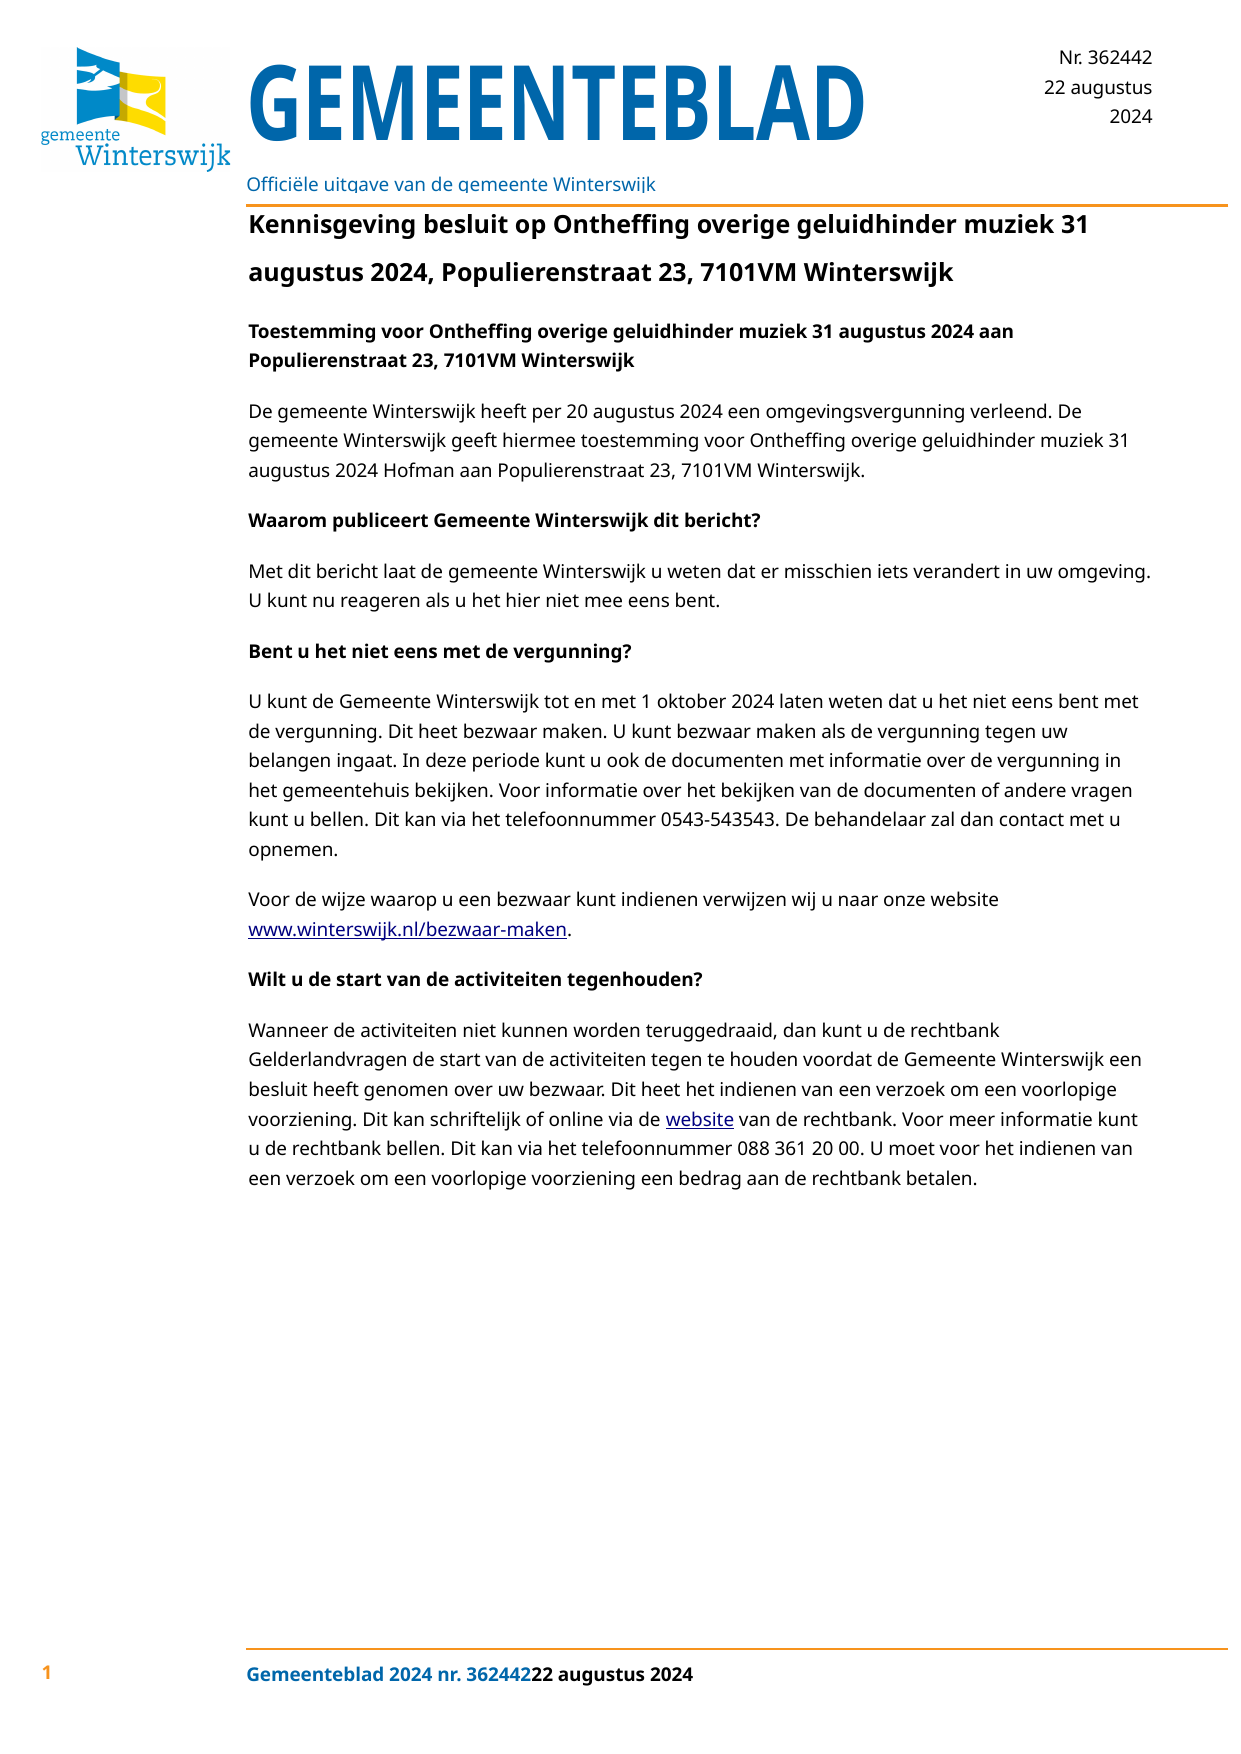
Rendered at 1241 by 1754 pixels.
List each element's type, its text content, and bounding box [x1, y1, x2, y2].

text Met dit bericht laat de gemeente Winterswijk u weten dat er misschien iets verandert in uw omgeving. U kunt nu reageren als u het hier niet mee eens bent. [248, 558, 1152, 613]
text De gemeente Winterswijk heeft per 20 augustus 2024 een omgevingsvergunning verleend. De gemeente Winterswijk geeft hiermee toestemming voor Ontheffing overige geluidhinder muziek 31 augustus 2024 Hofman aan Populierenstraat 23, 7101VM Winterswijk. [248, 398, 1152, 483]
text Waarom publiceert Gemeente Winterswijk dit bericht? [248, 507, 1152, 533]
text U kunt de Gemeente Winterswijk tot en met 1 oktober 2024 laten weten dat u het niet eens bent met de vergunning. Dit heet bezwaar maken. U kunt bezwaar maken als de vergunning tegen uw belangen ingaat. In deze periode kunt u ook de documenten met informatie over de vergunning in het gemeentehuis bekijken. Voor informatie over het bekijken van de documenten of andere vragen kunt u bellen. Dit kan via het telefoonnummer 0543-543543. De behandelaar zal dan contact met u opnemen. [248, 688, 1152, 862]
text Wilt u de start van de activiteiten tegenhouden? [248, 967, 1152, 992]
picture [41, 47, 231, 172]
text Toestemming voor Ontheffing overige geluidhinder muziek 31 augustus 2024 aan Populierenstraat 23, 7101VM Winterswijk [248, 318, 1152, 373]
text Voor de wijze waarop u een bezwaar kunt indienen verwijzen wij u naar onze website www.winterswijk.nl/bezwaar-maken. [248, 887, 1152, 942]
text Bent u het niet eens met de vergunning? [248, 638, 1152, 664]
text Kennisgeving besluit op Ontheffing overige geluidhinder muziek 31 augustus 2024, Populierenstraat 23, 7101VM Winterswijk [248, 207, 1152, 288]
picture [225, 153, 231, 162]
text Wanneer de activiteiten niet kunnen worden teruggedraaid, dan kunt u de rechtbank Gelderlandvragen de start van de activiteiten tegen te houden voordat de Gemeente Winterswijk een besluit heeft genomen over uw bezwaar. Dit heet het indienen van een verzoek om een voorlopige voorziening. Dit kan schriftelijk of online via de website van de rechtbank. Voor meer informatie kunt u de rechtbank bellen. Dit kan via het telefoonnummer 088 361 20 00. U moet voor het indienen van een verzoek om een voorlopige voorziening een bedrag aan de rechtbank betalen. [248, 1017, 1152, 1191]
